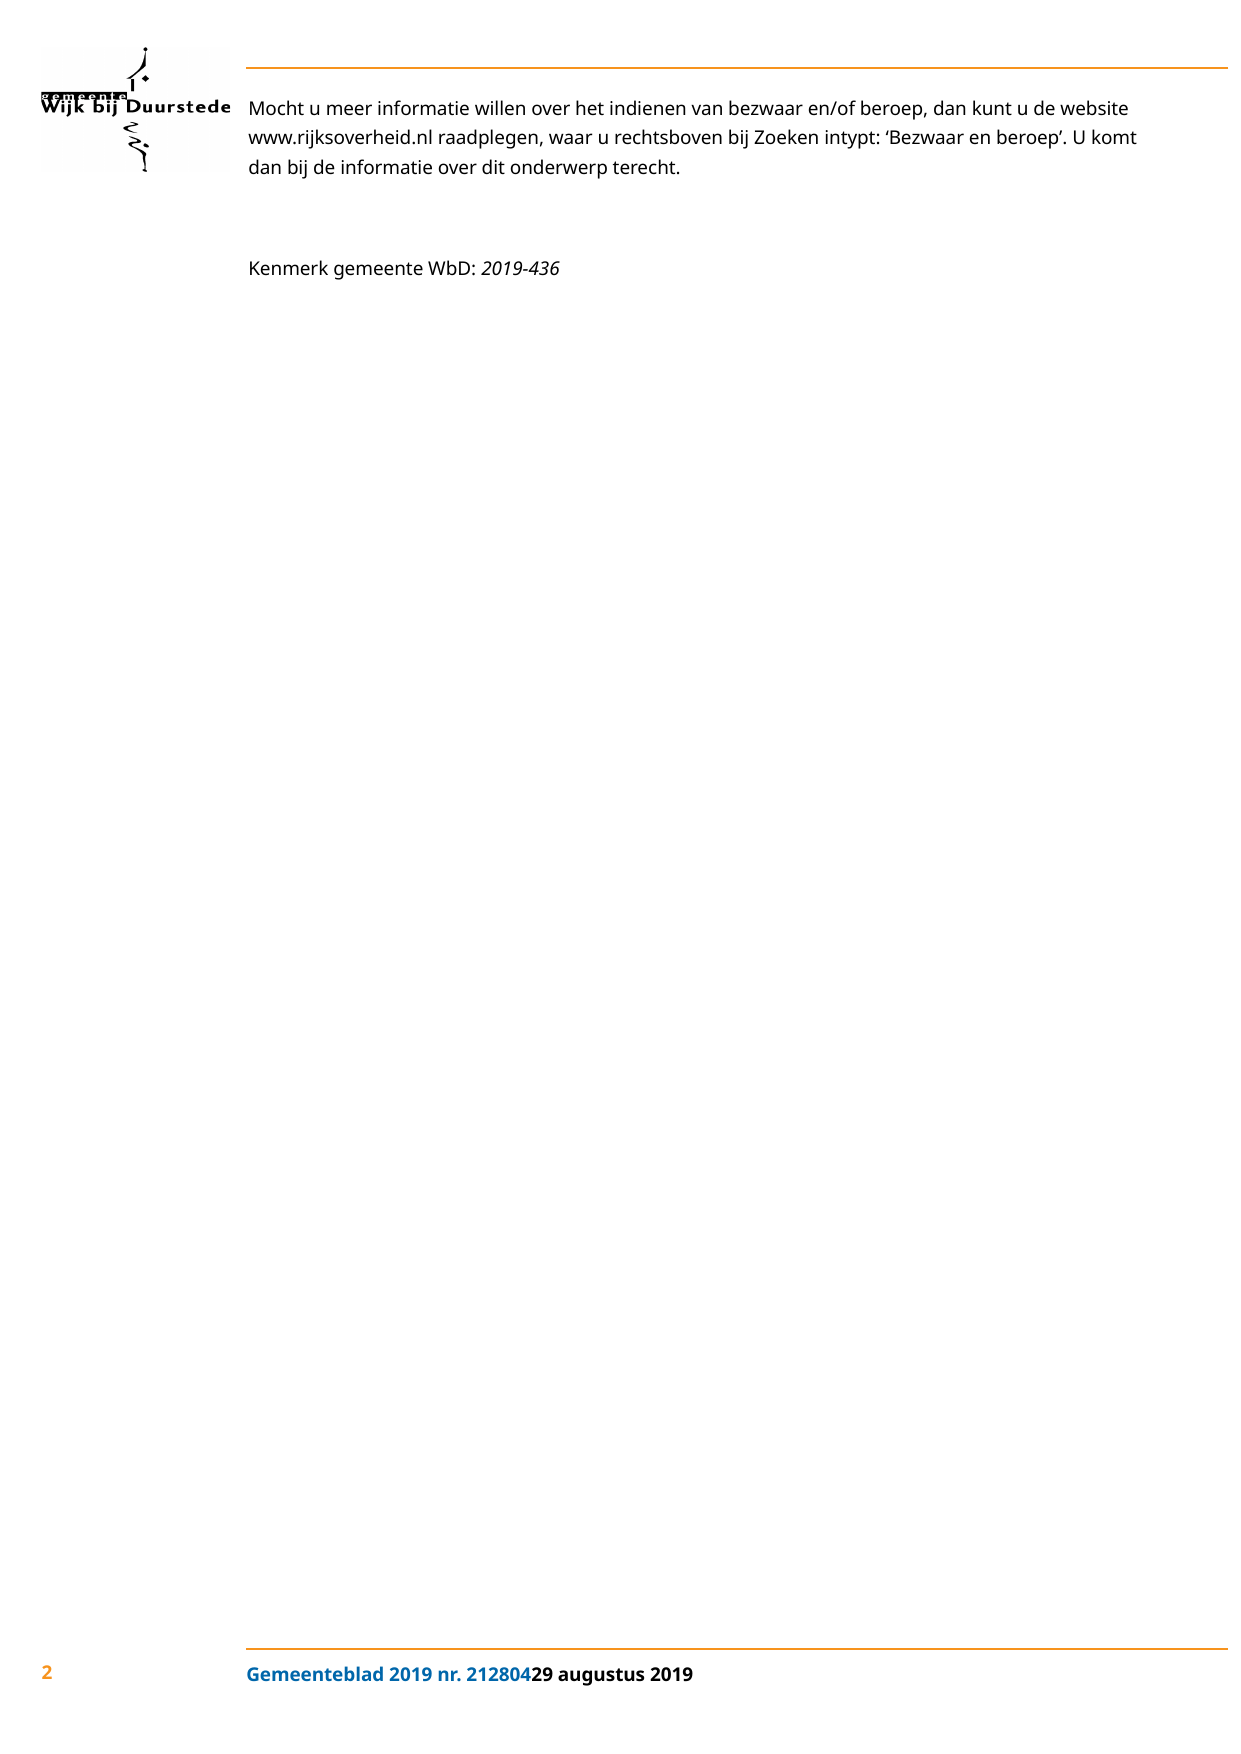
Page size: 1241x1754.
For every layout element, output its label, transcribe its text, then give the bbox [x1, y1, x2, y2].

text Mocht u meer informatie willen over het indienen van bezwaar en/of beroep, dan kunt u de website www.rijksoverheid.nl raadplegen, waar u rechtsboven bij Zoeken intypt: ‘Bezwaar en beroep’. U komt dan bij de informatie over dit onderwerp terecht. [248, 95, 1152, 180]
picture [41, 47, 231, 172]
text Kenmerk gemeente WbD: 2019-436 [248, 255, 1152, 281]
